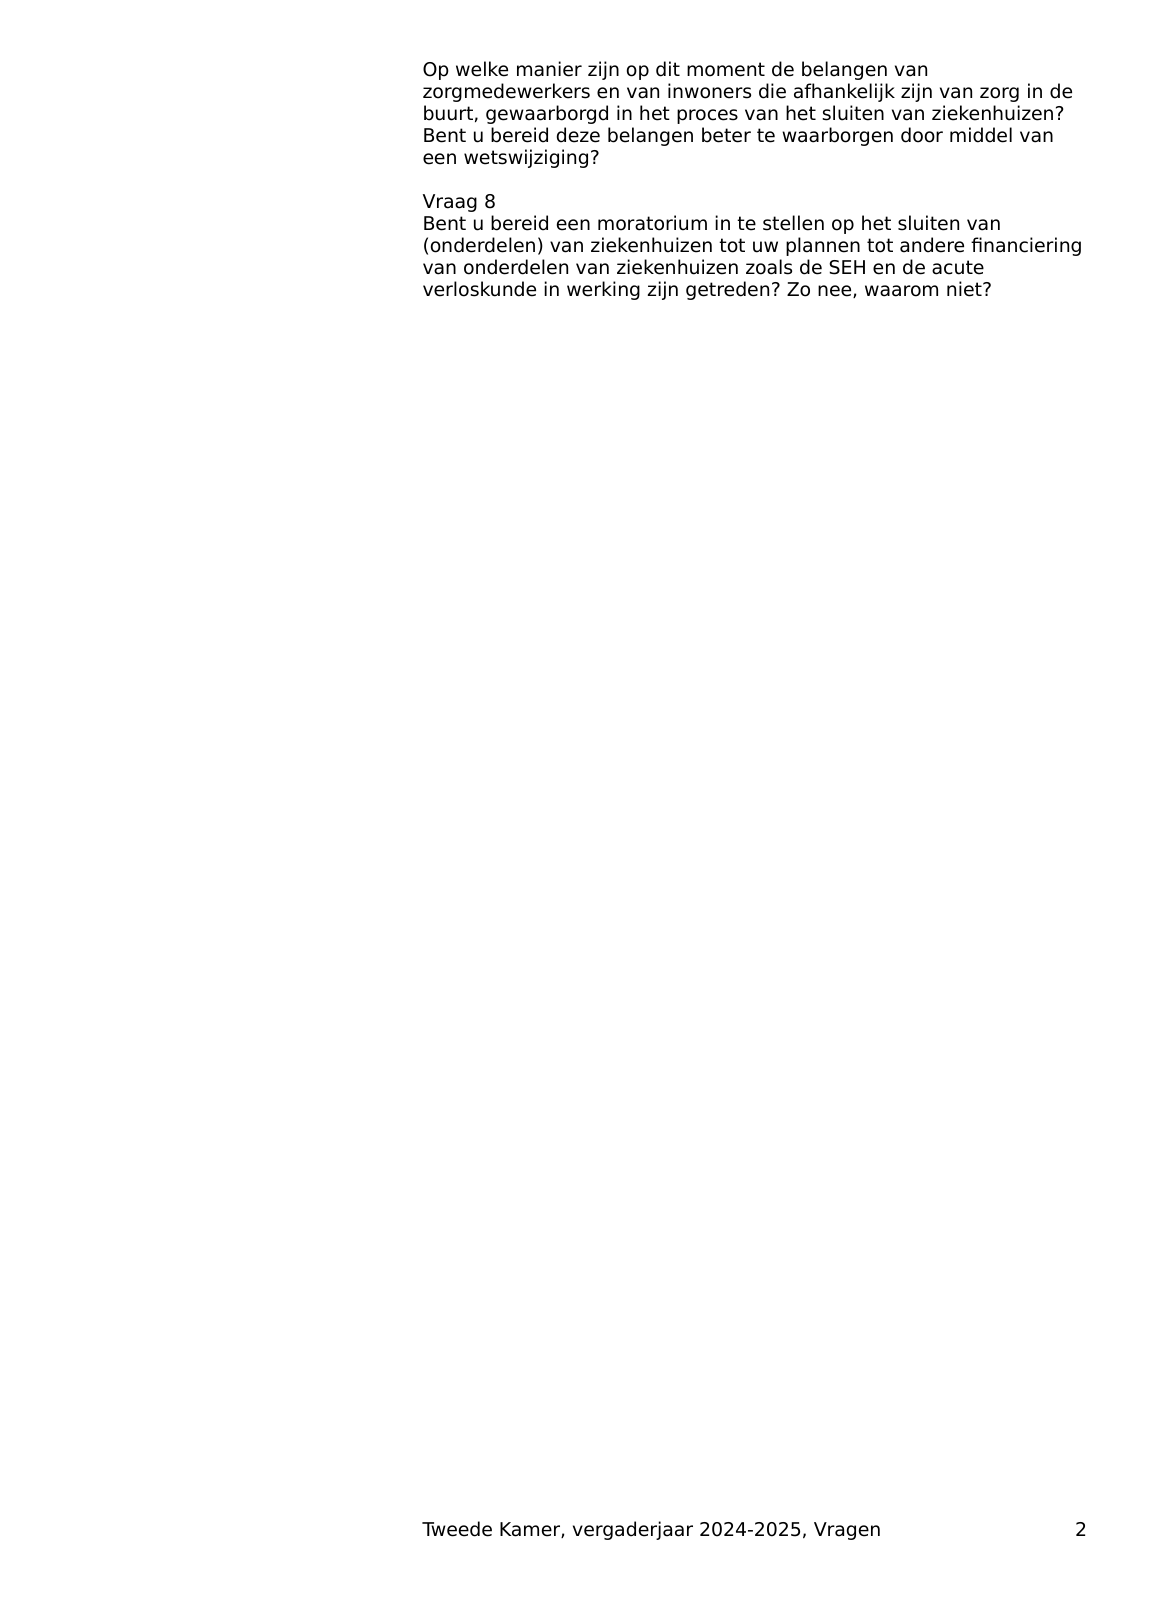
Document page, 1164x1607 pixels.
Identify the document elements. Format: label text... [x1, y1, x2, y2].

text Vraag 8 [422, 191, 1087, 213]
text Op welke manier zijn op dit moment de belangen van zorgmedewerkers en van inwoners die afhankelijk zijn van zorg in de buurt, gewaarborgd in het proces van het sluiten van ziekenhuizen? Bent u bereid deze belangen beter te waarborgen door middel van een wetswijziging? [422, 59, 1087, 169]
text Bent u bereid een moratorium in te stellen op het sluiten van (onderdelen) van ziekenhuizen tot uw plannen tot andere financiering van onderdelen van ziekenhuizen zoals de SEH en de acute verloskunde in werking zijn getreden? Zo nee, waarom niet? [422, 213, 1087, 301]
